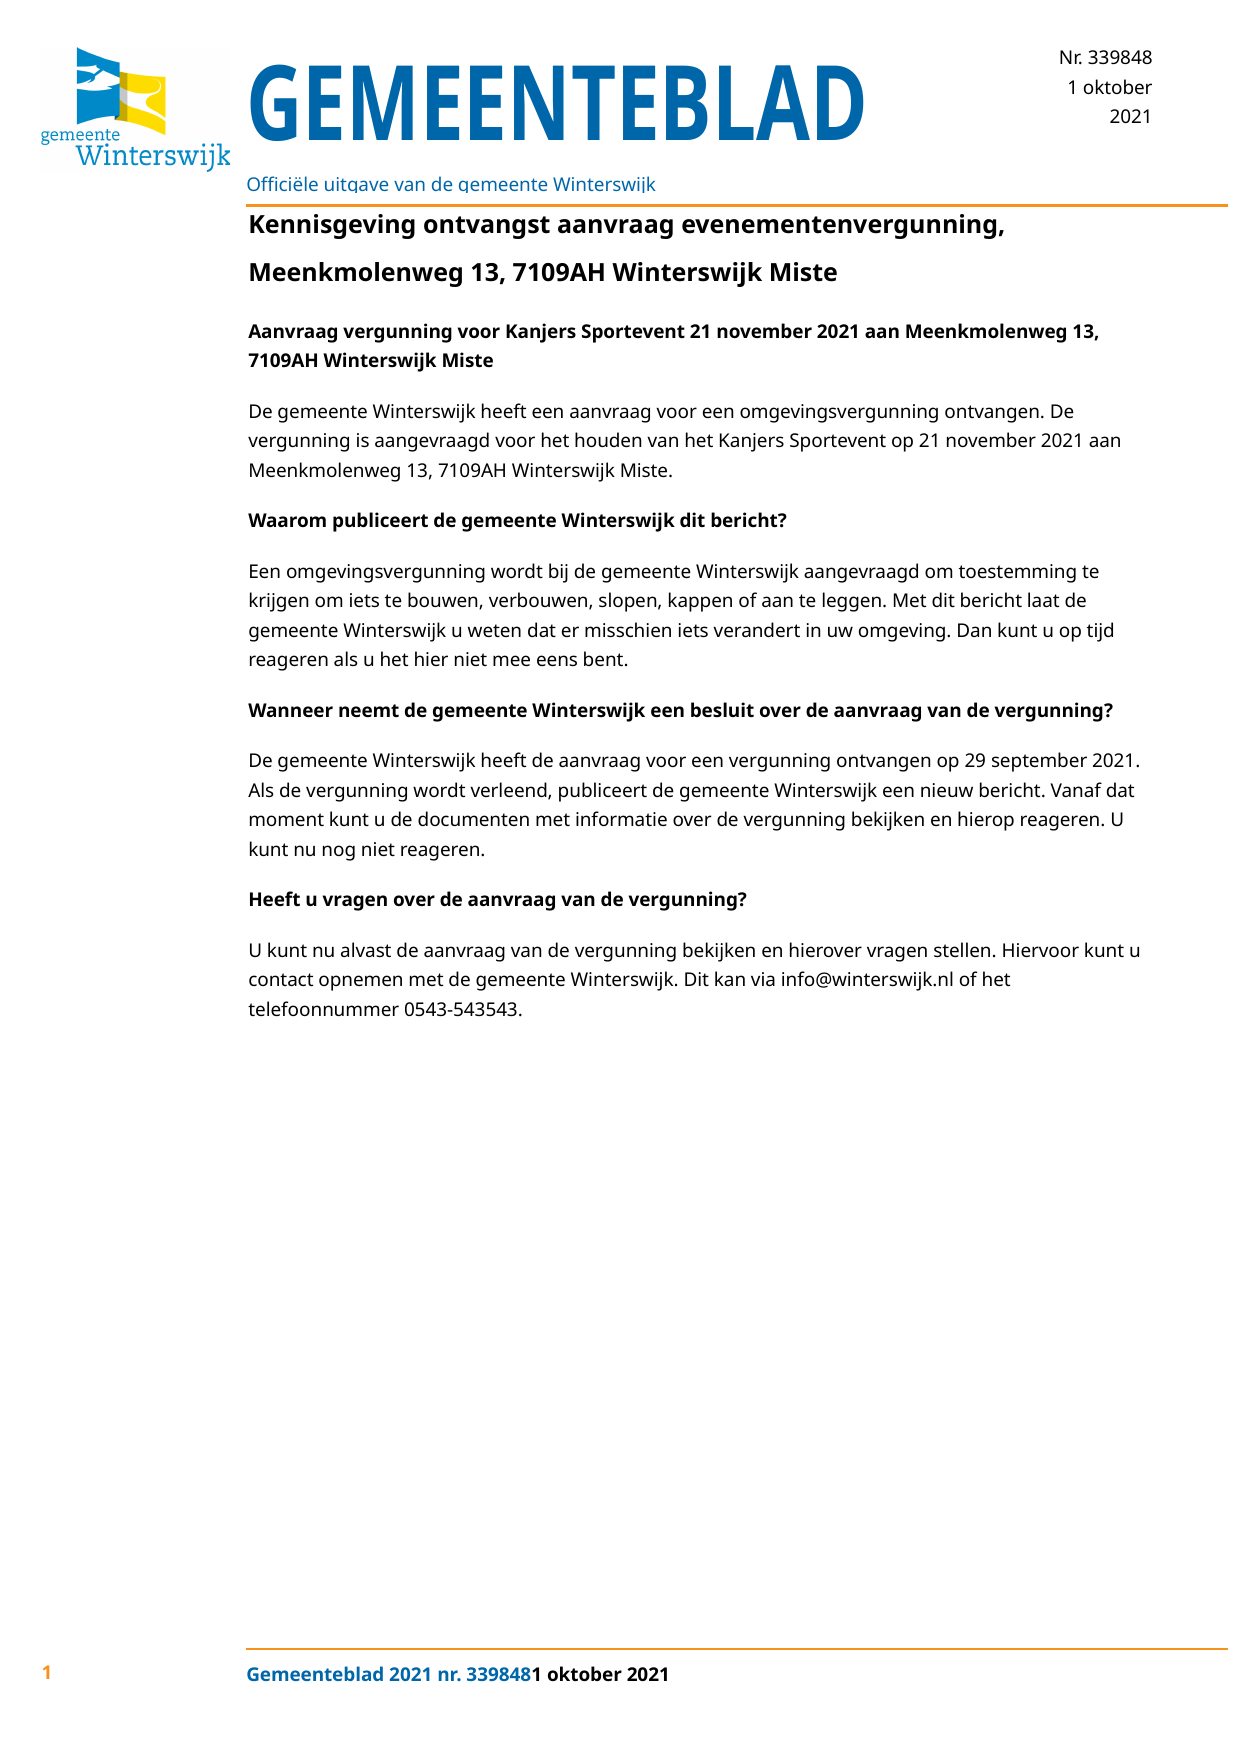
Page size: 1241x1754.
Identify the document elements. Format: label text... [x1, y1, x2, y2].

picture [41, 47, 231, 172]
text De gemeente Winterswijk heeft de aanvraag voor een vergunning ontvangen op 29 september 2021. Als de vergunning wordt verleend, publiceert de gemeente Winterswijk een nieuw bericht. Vanaf dat moment kunt u de documenten met informatie over de vergunning bekijken en hierop reageren. U kunt nu nog niet reageren. [248, 747, 1152, 862]
picture [225, 153, 231, 162]
text Heeft u vragen over de aanvraag van de vergunning? [248, 887, 1152, 912]
text Aanvraag vergunning voor Kanjers Sportevent 21 november 2021 aan Meenkmolenweg 13, 7109AH Winterswijk Miste [248, 318, 1152, 373]
text De gemeente Winterswijk heeft een aanvraag voor een omgevingsvergunning ontvangen. De vergunning is aangevraagd voor het houden van het Kanjers Sportevent op 21 november 2021 aan Meenkmolenweg 13, 7109AH Winterswijk Miste. [248, 398, 1152, 483]
text Kennisgeving ontvangst aanvraag evenementenvergunning, Meenkmolenweg 13, 7109AH Winterswijk Miste [248, 207, 1152, 288]
text Waarom publiceert de gemeente Winterswijk dit bericht? [248, 507, 1152, 533]
text Wanneer neemt de gemeente Winterswijk een besluit over de aanvraag van de vergunning? [248, 697, 1152, 723]
text U kunt nu alvast de aanvraag van de vergunning bekijken en hierover vragen stellen. Hiervoor kunt u contact opnemen met de gemeente Winterswijk. Dit kan via info@winterswijk.nl of het telefoonnummer 0543-543543. [248, 937, 1152, 1022]
text Een omgevingsvergunning wordt bij de gemeente Winterswijk aangevraagd om toestemming te krijgen om iets te bouwen, verbouwen, slopen, kappen of aan te leggen. Met dit bericht laat de gemeente Winterswijk u weten dat er misschien iets verandert in uw omgeving. Dan kunt u op tijd reageren als u het hier niet mee eens bent. [248, 558, 1152, 672]
